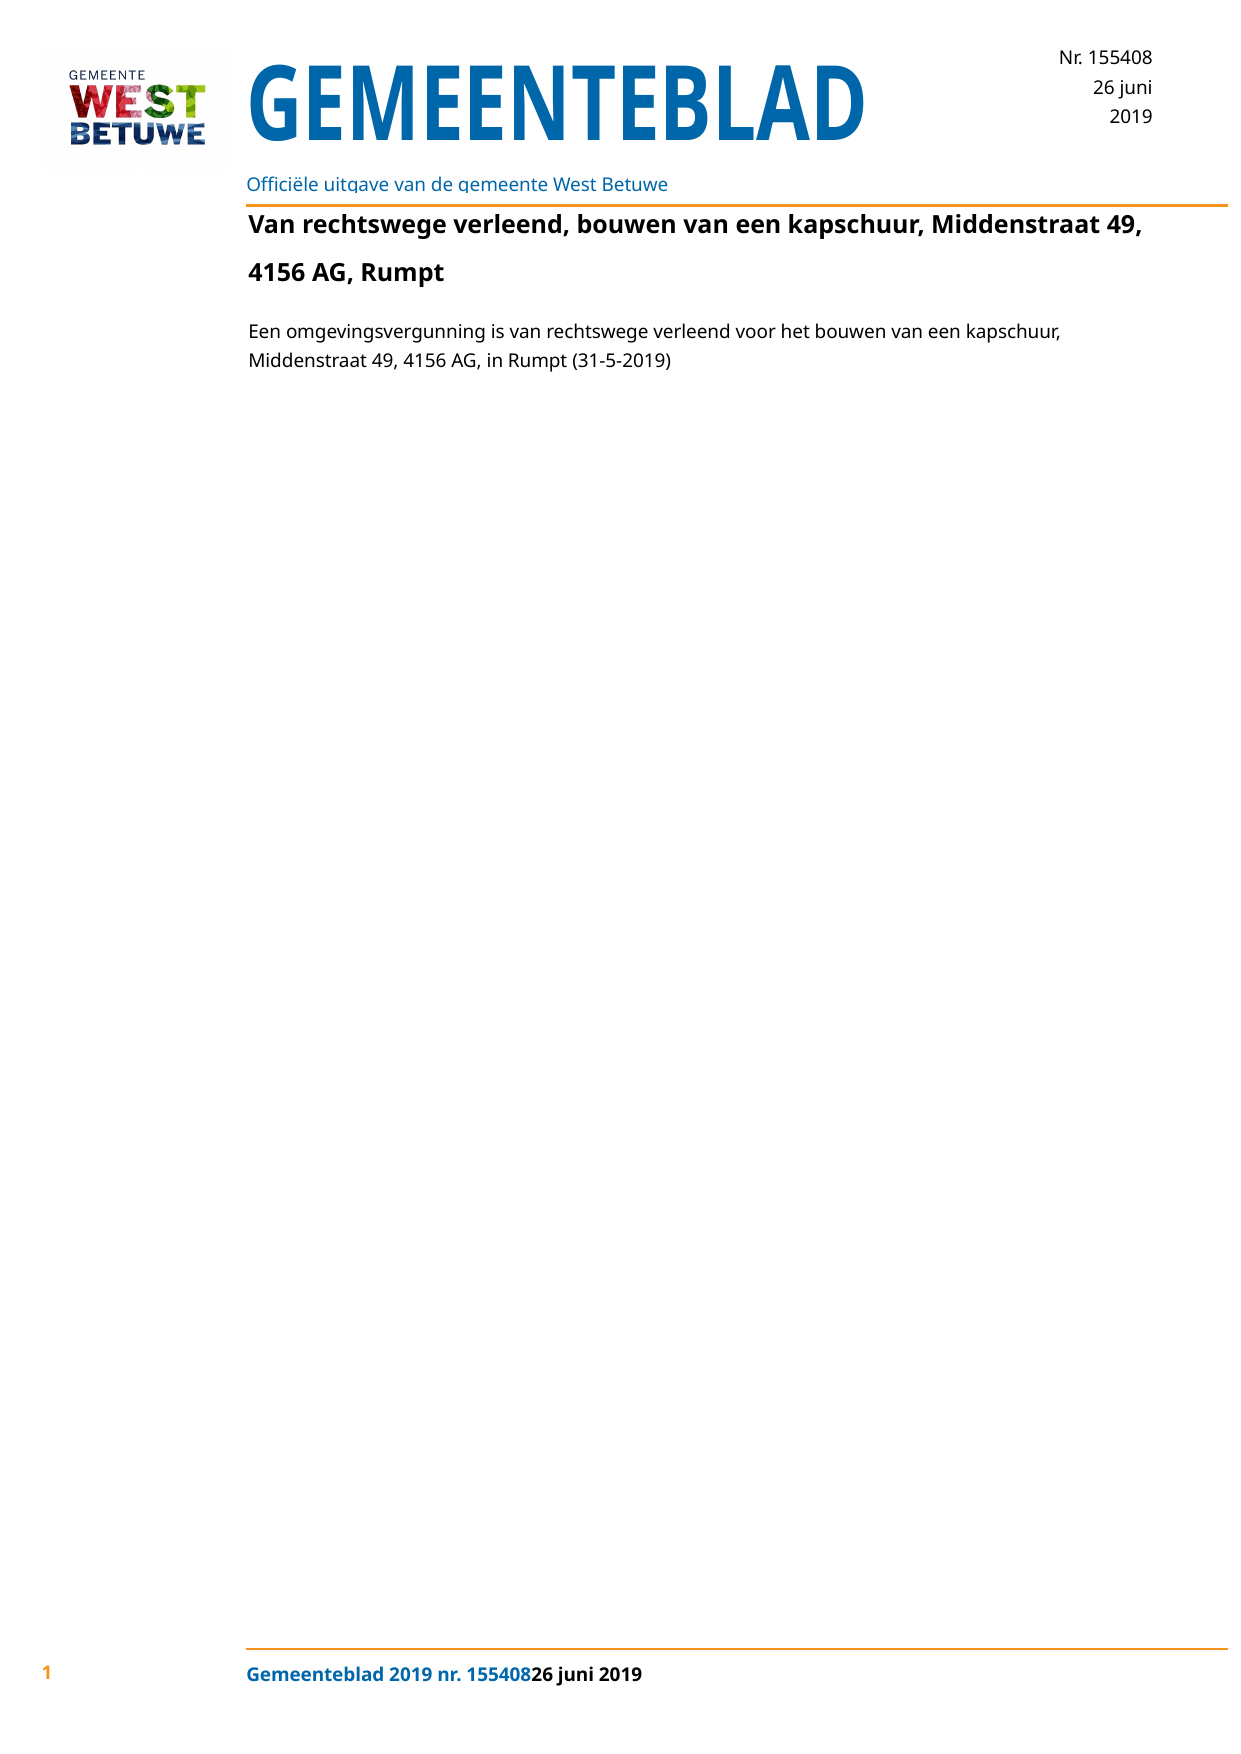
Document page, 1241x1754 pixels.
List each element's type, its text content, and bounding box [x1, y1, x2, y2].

picture [41, 47, 231, 172]
text Van rechtswege verleend, bouwen van een kapschuur, Middenstraat 49, 4156 AG, Rumpt [248, 207, 1152, 288]
text Een omgevingsvergunning is van rechtswege verleend voor het bouwen van een kapschuur, Middenstraat 49, 4156 AG, in Rumpt (31-5-2019) [248, 318, 1152, 373]
